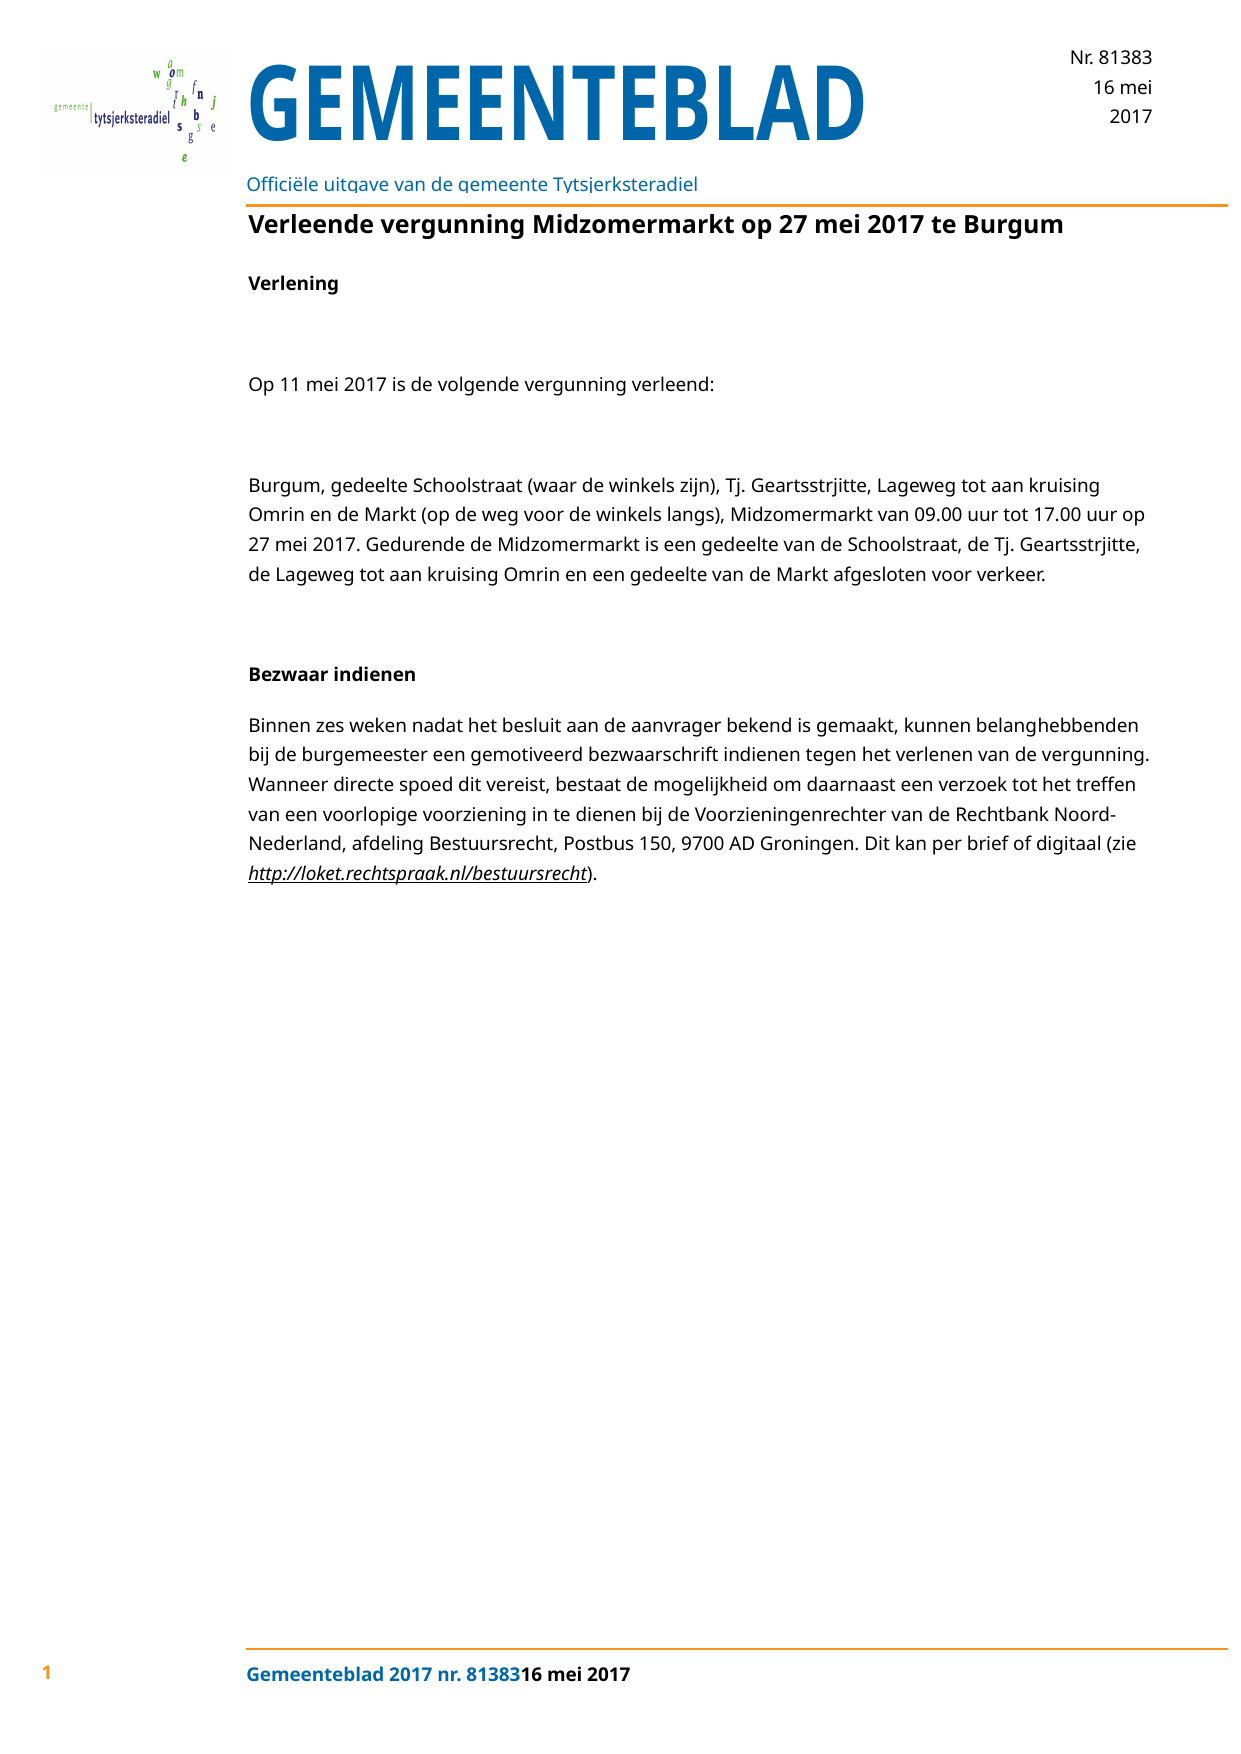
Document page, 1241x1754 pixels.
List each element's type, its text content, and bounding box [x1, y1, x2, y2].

text Bezwaar indienen [248, 662, 1152, 687]
text Op 11 mei 2017 is de volgende vergunning ver­leend: [248, 371, 1152, 397]
text Burgum, gedeelte Schoolstraat (waar de winkels zijn), Tj. Geartsstrjitte, Lageweg tot aan kruising Omrin en de Markt (op de weg voor de winkels langs), Midzomermarkt van 09.00 uur tot 17.00 uur op 27 mei 2017. Gedurende de Midzomermarkt is een gedeelte van de Schoolstraat, de Tj. Geartsstrjitte, de Lageweg tot aan kruising Omrin en een gedeelte van de Markt afgesloten voor verkeer. [248, 472, 1152, 586]
text Verleende vergunning Midzomermarkt op 27 mei 2017 te Burgum [248, 207, 1152, 241]
picture [41, 47, 231, 172]
text Verlening [248, 270, 1152, 296]
text Binnen zes weken nadat het besluit aan de aanvrager bekend is gemaakt, kunnen belang­hebbenden bij de burgemeester een gemotiveerd bezwaarschrift indienen tegen het verlenen van de ver­gunning. Wanneer directe spoed dit vereist, bestaat de mogelijkheid om daarnaast een verzoek tot het treffen van een voorlopige voorziening in te dienen bij de Voorzieningenrechter van de Rechtbank Noord-Nederland, afdeling Bestuursrecht, Postbus 150, 9700 AD Groningen. Dit kan per brief of digitaal (zie http://loket.rechtspraak.nl/bestuursrecht). [248, 712, 1152, 886]
